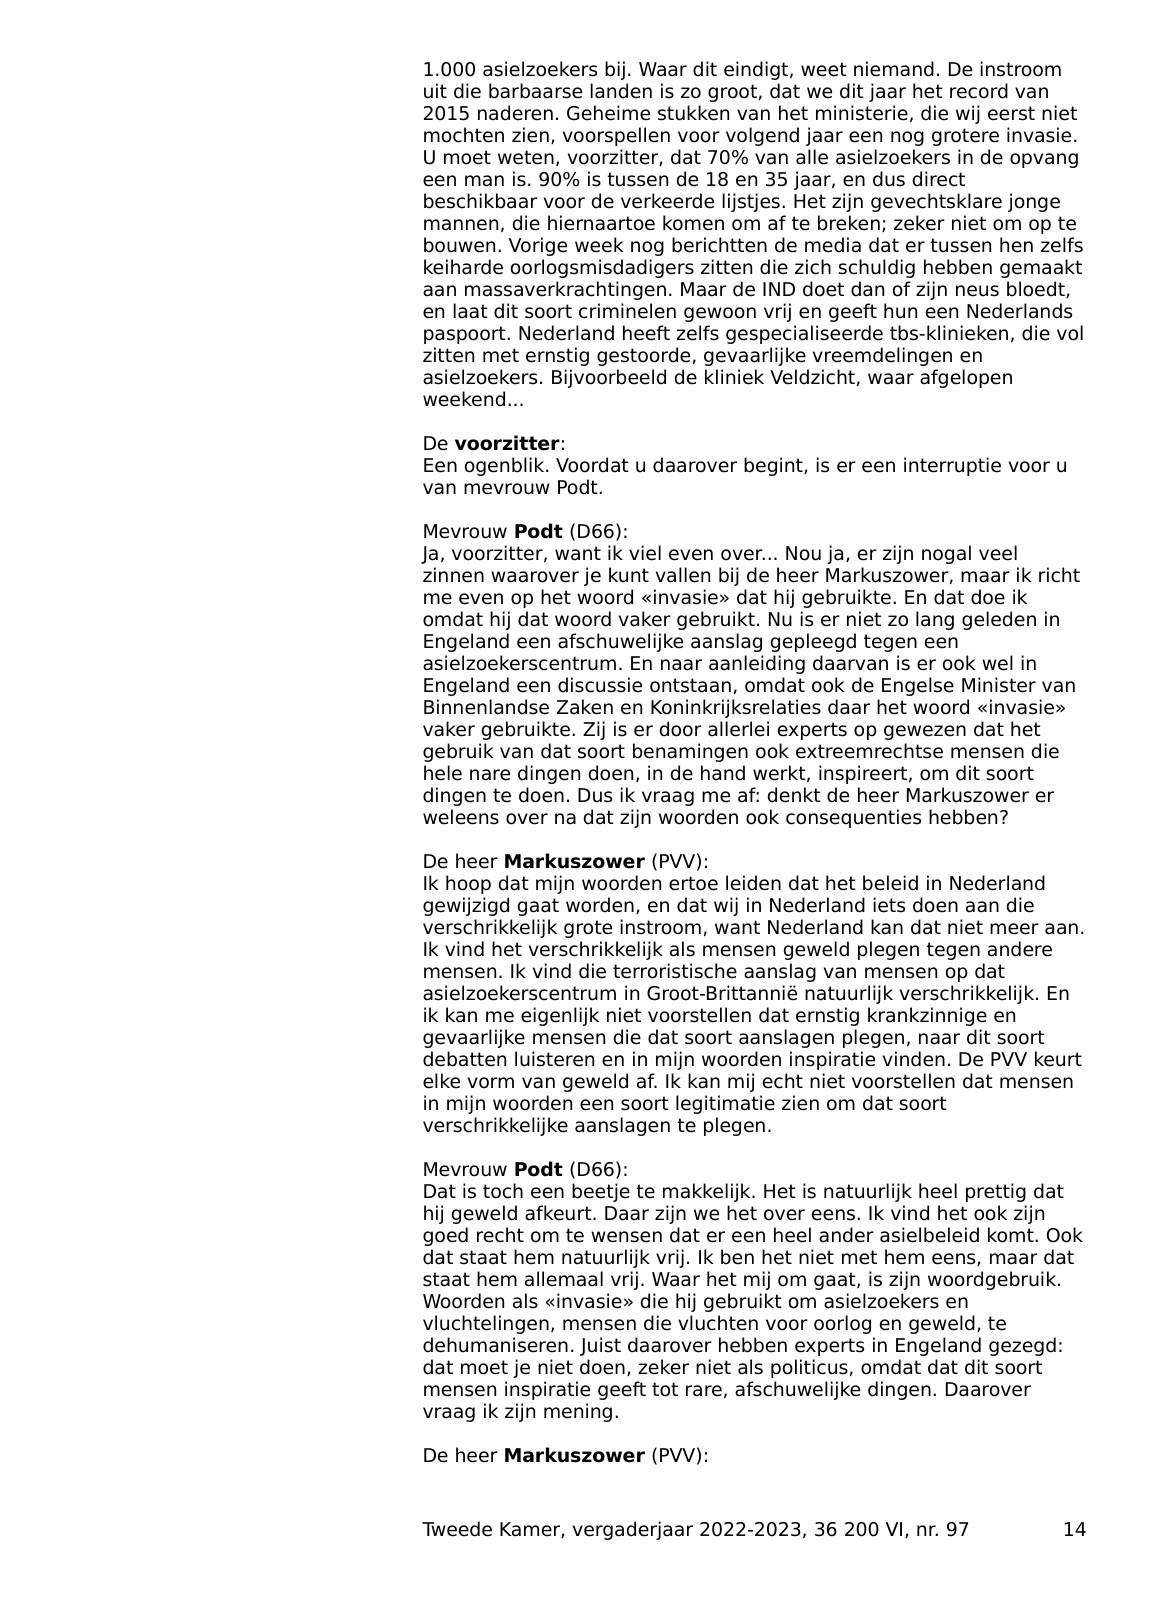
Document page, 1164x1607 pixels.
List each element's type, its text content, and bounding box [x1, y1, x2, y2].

text Mevrouw Podt (D66): [422, 1159, 1087, 1181]
text U moet weten, voorzitter, dat 70% van alle asielzoekers in de opvang een man is. 90% is tussen de 18 en 35 jaar, en dus direct beschikbaar voor de verkeerde lijstjes. Het zijn gevechtsklare jonge mannen, die hiernaartoe komen om af te breken; zeker niet om op te bouwen. Vorige week nog berichtten de media dat er tussen hen zelfs keiharde oorlogsmisdadigers zitten die zich schuldig hebben gemaakt aan massaverkrachtingen. Maar de IND doet dan of zijn neus bloedt, en laat dit soort criminelen gewoon vrij en geeft hun een Nederlands paspoort. Nederland heeft zelfs gespecialiseerde tbs-klinieken, die vol zitten met ernstig gestoorde, gevaarlijke vreemdelingen en asielzoekers. Bijvoorbeeld de kliniek Veldzicht, waar afgelopen weekend... [422, 147, 1087, 411]
text De heer Markuszower (PVV): [422, 851, 1087, 873]
text Dat is toch een beetje te makkelijk. Het is natuurlijk heel prettig dat hij geweld afkeurt. Daar zijn we het over eens. Ik vind het ook zijn goed recht om te wensen dat er een heel ander asielbeleid komt. Ook dat staat hem natuurlijk vrij. Ik ben het niet met hem eens, maar dat staat hem allemaal vrij. Waar het mij om gaat, is zijn woordgebruik. Woorden als «invasie» die hij gebruikt om asielzoekers en vluchtelingen, mensen die vluchten voor oorlog en geweld, te dehumaniseren. Juist daarover hebben experts in Engeland gezegd: dat moet je niet doen, zeker niet als politicus, omdat dat dit soort mensen inspiratie geeft tot rare, afschuwelijke dingen. Daarover vraag ik zijn mening. [422, 1181, 1087, 1423]
text Ik hoop dat mijn woorden ertoe leiden dat het beleid in Nederland gewijzigd gaat worden, en dat wij in Nederland iets doen aan die verschrikkelijk grote instroom, want Nederland kan dat niet meer aan. Ik vind het verschrikkelijk als mensen geweld plegen tegen andere mensen. Ik vind die terroristische aanslag van mensen op dat asielzoekerscentrum in Groot-Brittannië natuurlijk verschrikkelijk. En ik kan me eigenlijk niet voorstellen dat ernstig krankzinnige en gevaarlijke mensen die dat soort aanslagen plegen, naar dit soort debatten luisteren en in mijn woorden inspiratie vinden. De PVV keurt elke vorm van geweld af. Ik kan mij echt niet voorstellen dat mensen in mijn woorden een soort legitimatie zien om dat soort verschrikkelijke aanslagen te plegen. [422, 873, 1087, 1137]
text Ja, voorzitter, want ik viel even over... Nou ja, er zijn nogal veel zinnen waarover je kunt vallen bij de heer Markuszower, maar ik richt me even op het woord «invasie» dat hij gebruikte. En dat doe ik omdat hij dat woord vaker gebruikt. Nu is er niet zo lang geleden in Engeland een afschuwelijke aanslag gepleegd tegen een asielzoekerscentrum. En naar aanleiding daarvan is er ook wel in Engeland een discussie ontstaan, omdat ook de Engelse Minister van Binnenlandse Zaken en Koninkrijksrelaties daar het woord «invasie» vaker gebruikte. Zij is er door allerlei experts op gewezen dat het gebruik van dat soort benamingen ook extreemrechtse mensen die hele nare dingen doen, in de hand werkt, inspireert, om dit soort dingen te doen. Dus ik vraag me af: denkt de heer Markuszower er weleens over na dat zijn woorden ook consequenties hebben? [422, 543, 1087, 829]
text 1.000 asielzoekers bij. Waar dit eindigt, weet niemand. De instroom uit die barbaarse landen is zo groot, dat we dit jaar het record van 2015 naderen. Geheime stukken van het ministerie, die wij eerst niet mochten zien, voorspellen voor volgend jaar een nog grotere invasie. [422, 59, 1087, 147]
text Mevrouw Podt (D66): [422, 521, 1087, 543]
text De heer Markuszower (PVV): [422, 1445, 1087, 1467]
text Een ogenblik. Voordat u daarover begint, is er een interruptie voor u van mevrouw Podt. [422, 455, 1087, 499]
text De voorzitter: [422, 433, 1087, 455]
